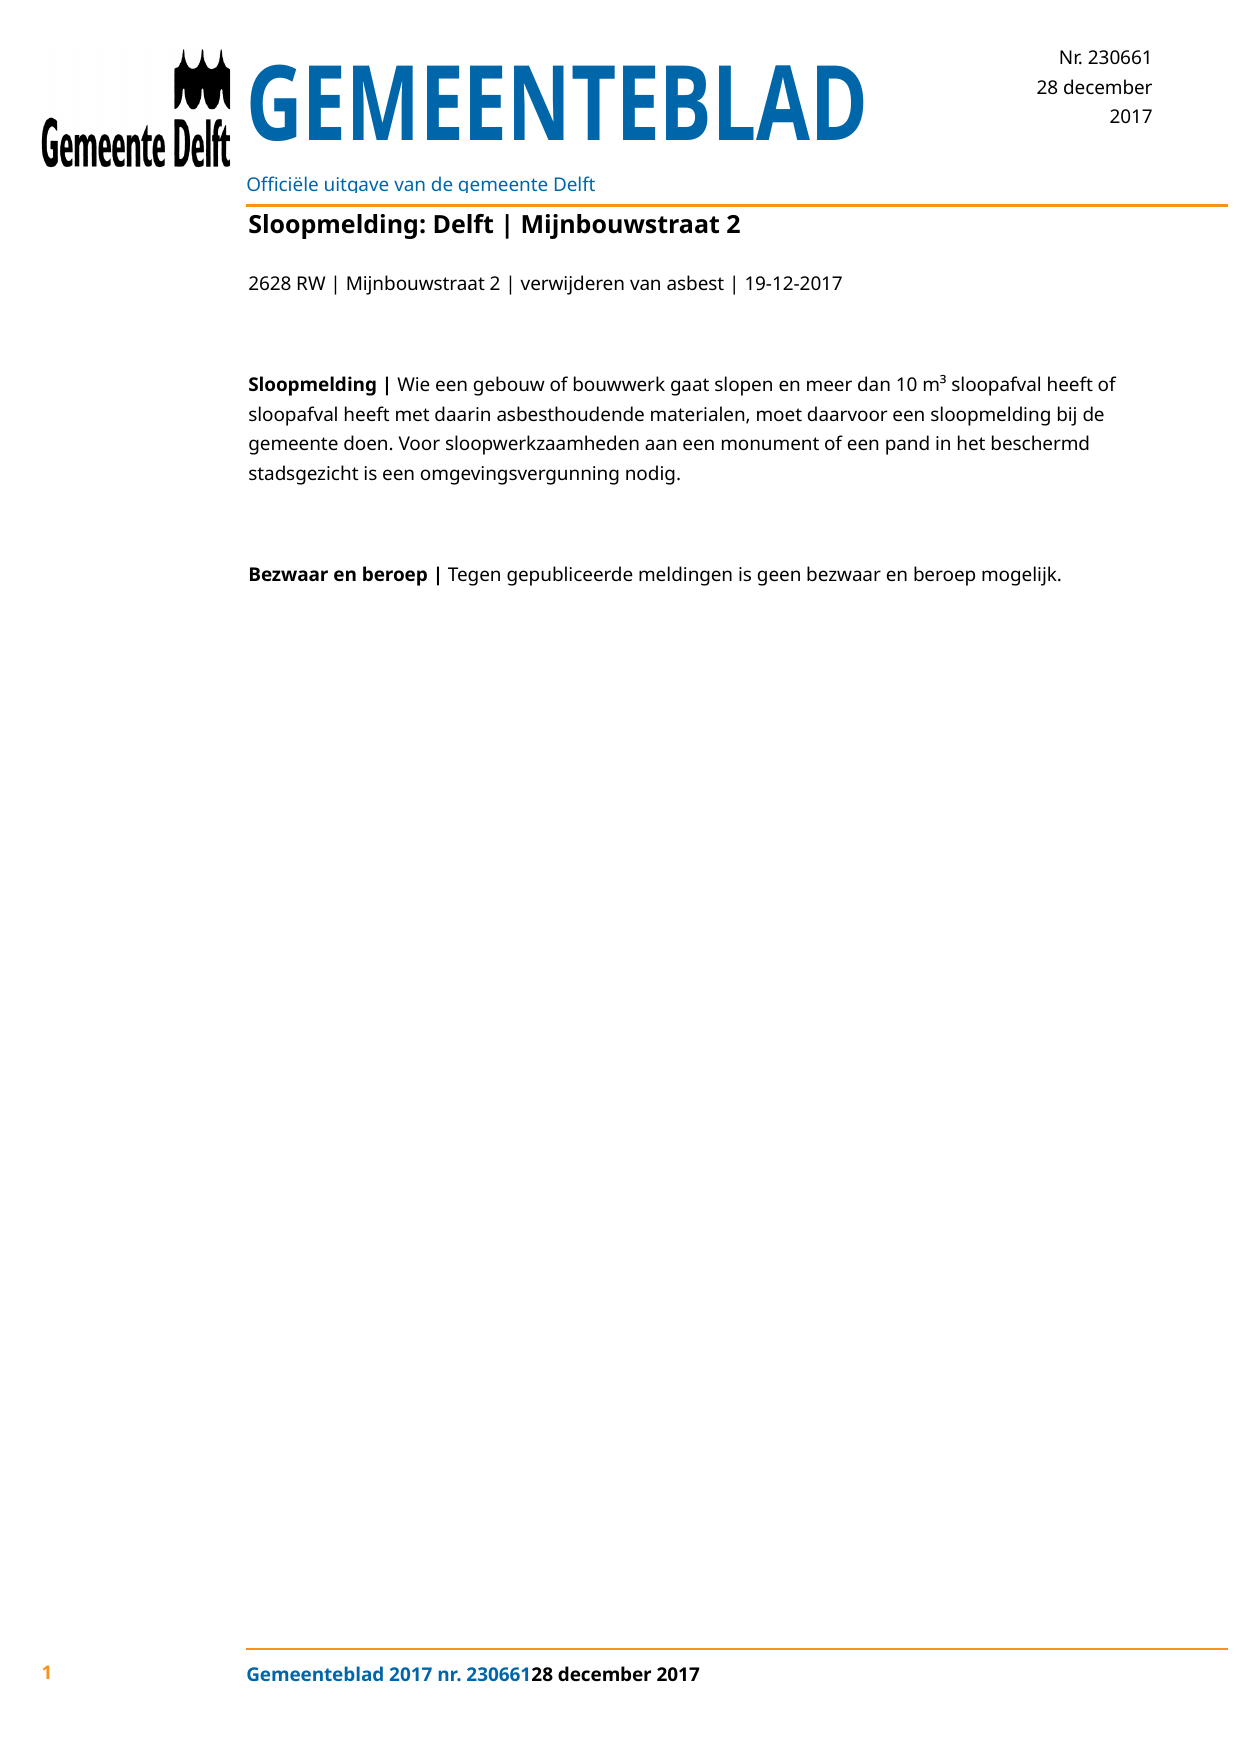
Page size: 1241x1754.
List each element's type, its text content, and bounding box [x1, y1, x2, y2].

picture [41, 47, 231, 172]
text Sloopmelding: Delft | Mijnbouwstraat 2 [248, 207, 1152, 241]
text 2628 RW | Mijnbouwstraat 2 | verwijderen van asbest | 19-12-2017 [248, 270, 1152, 296]
text Bezwaar en beroep | Tegen gepubliceerde meldingen is geen bezwaar en beroep mogelijk. [248, 561, 1152, 586]
text Sloopmelding | Wie een gebouw of bouwwerk gaat slopen en meer dan 10 m³ sloopafval heeft of sloopafval heeft met daarin asbesthoudende materialen, moet daarvoor een sloopmelding bij de gemeente doen. Voor sloopwerkzaamheden aan een monument of een pand in het beschermd stadsgezicht is een omgevingsvergunning nodig. [248, 371, 1152, 486]
